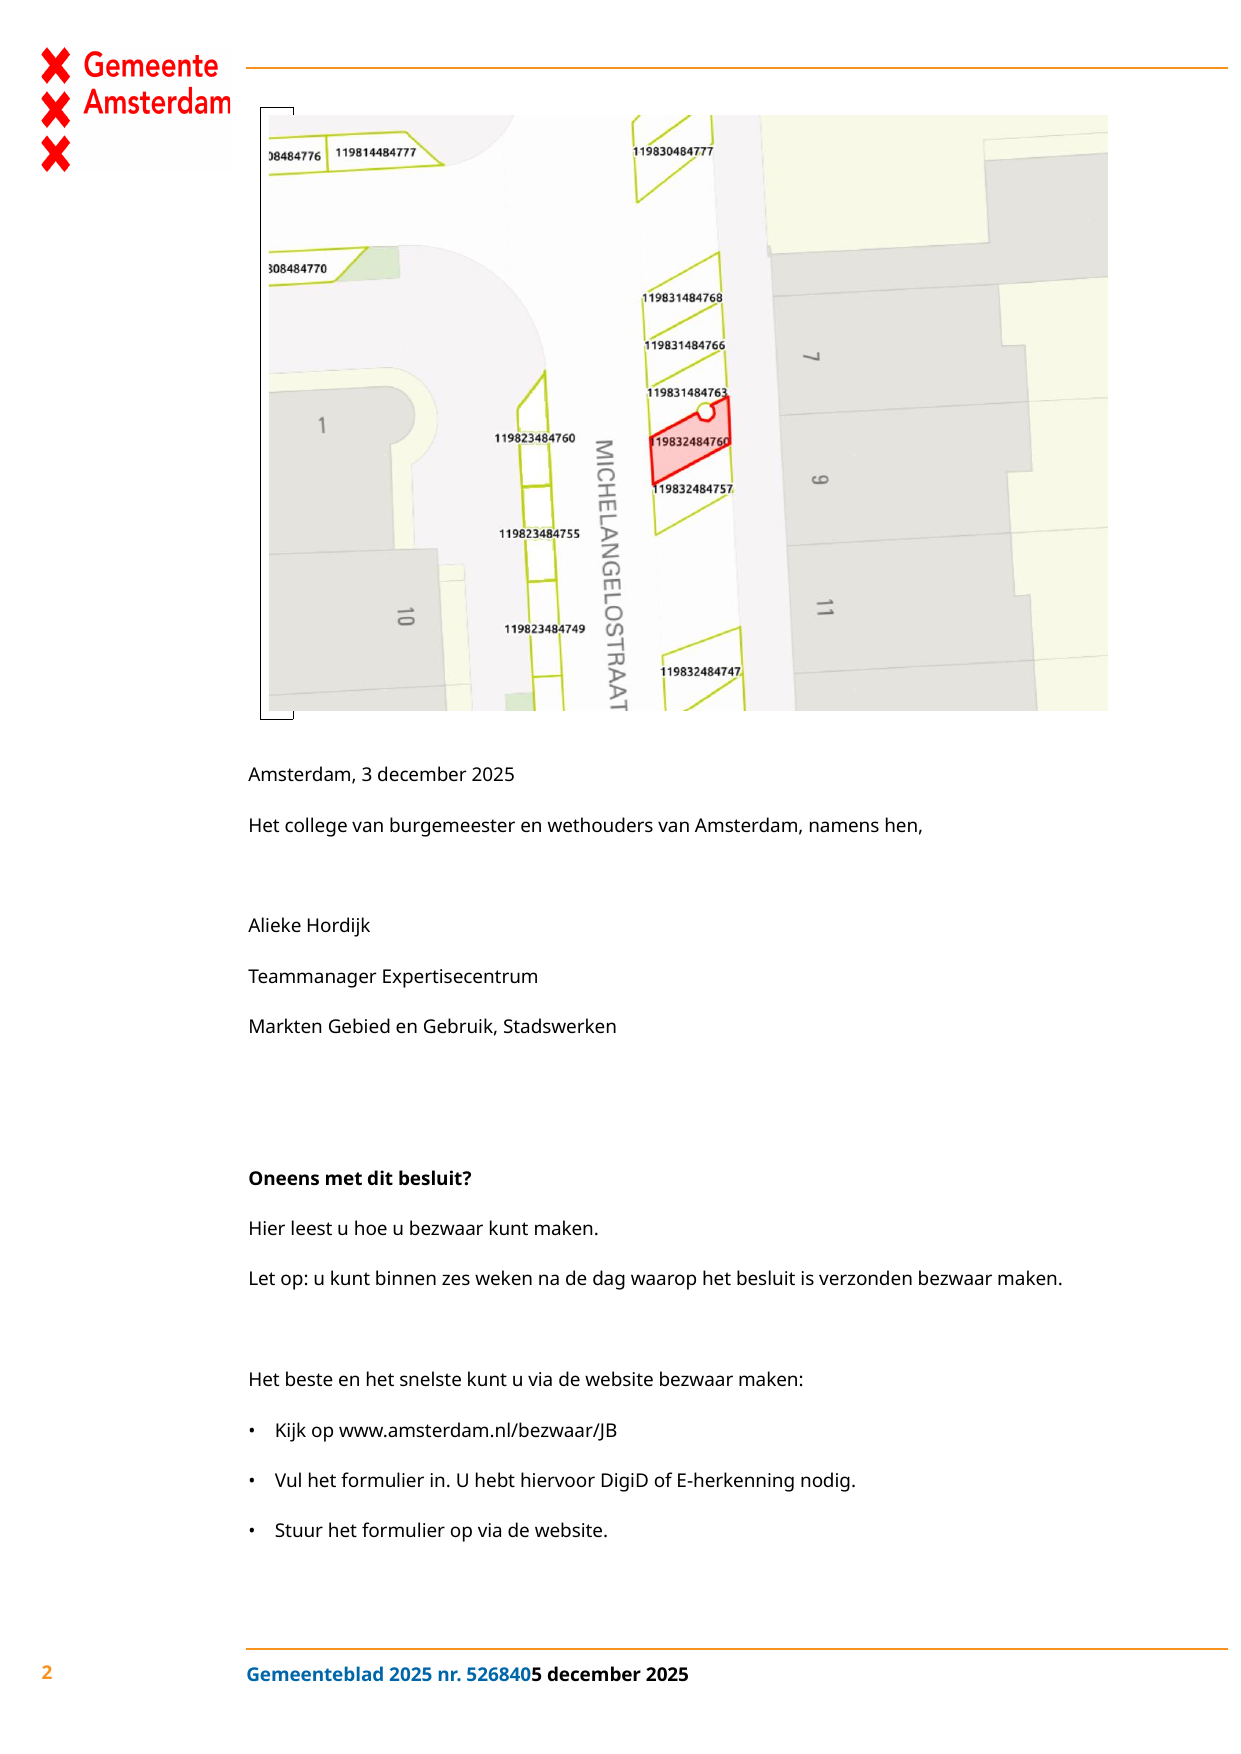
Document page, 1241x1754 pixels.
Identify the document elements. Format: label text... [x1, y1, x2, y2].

text Teammanager Expertisecentrum [248, 963, 1152, 989]
picture [268, 115, 1108, 711]
picture [41, 47, 231, 172]
text • Vul het formulier in. U hebt hiervoor DigiD of E-herkenning nodig. [248, 1467, 1152, 1493]
text • Kijk op www.amsterdam.nl/bezwaar/JB [248, 1417, 1152, 1443]
text Hier leest u hoe u bezwaar kunt maken. [248, 1215, 1152, 1241]
text Het beste en het snelste kunt u via de website bezwaar maken: [248, 1366, 1152, 1392]
text Oneens met dit besluit? [248, 1165, 1152, 1191]
text Het college van burgemeester en wethouders van Amsterdam, namens hen, [248, 812, 1152, 838]
text Markten Gebied en Gebruik, Stadswerken [248, 1013, 1152, 1039]
text Alieke Hordijk [248, 913, 1152, 938]
text Amsterdam, 3 december 2025 [248, 761, 1152, 787]
text Let op: u kunt binnen zes weken na de dag waarop het besluit is verzonden bezwaar maken. [248, 1266, 1152, 1291]
text • Stuur het formulier op via de website. [248, 1518, 1152, 1543]
